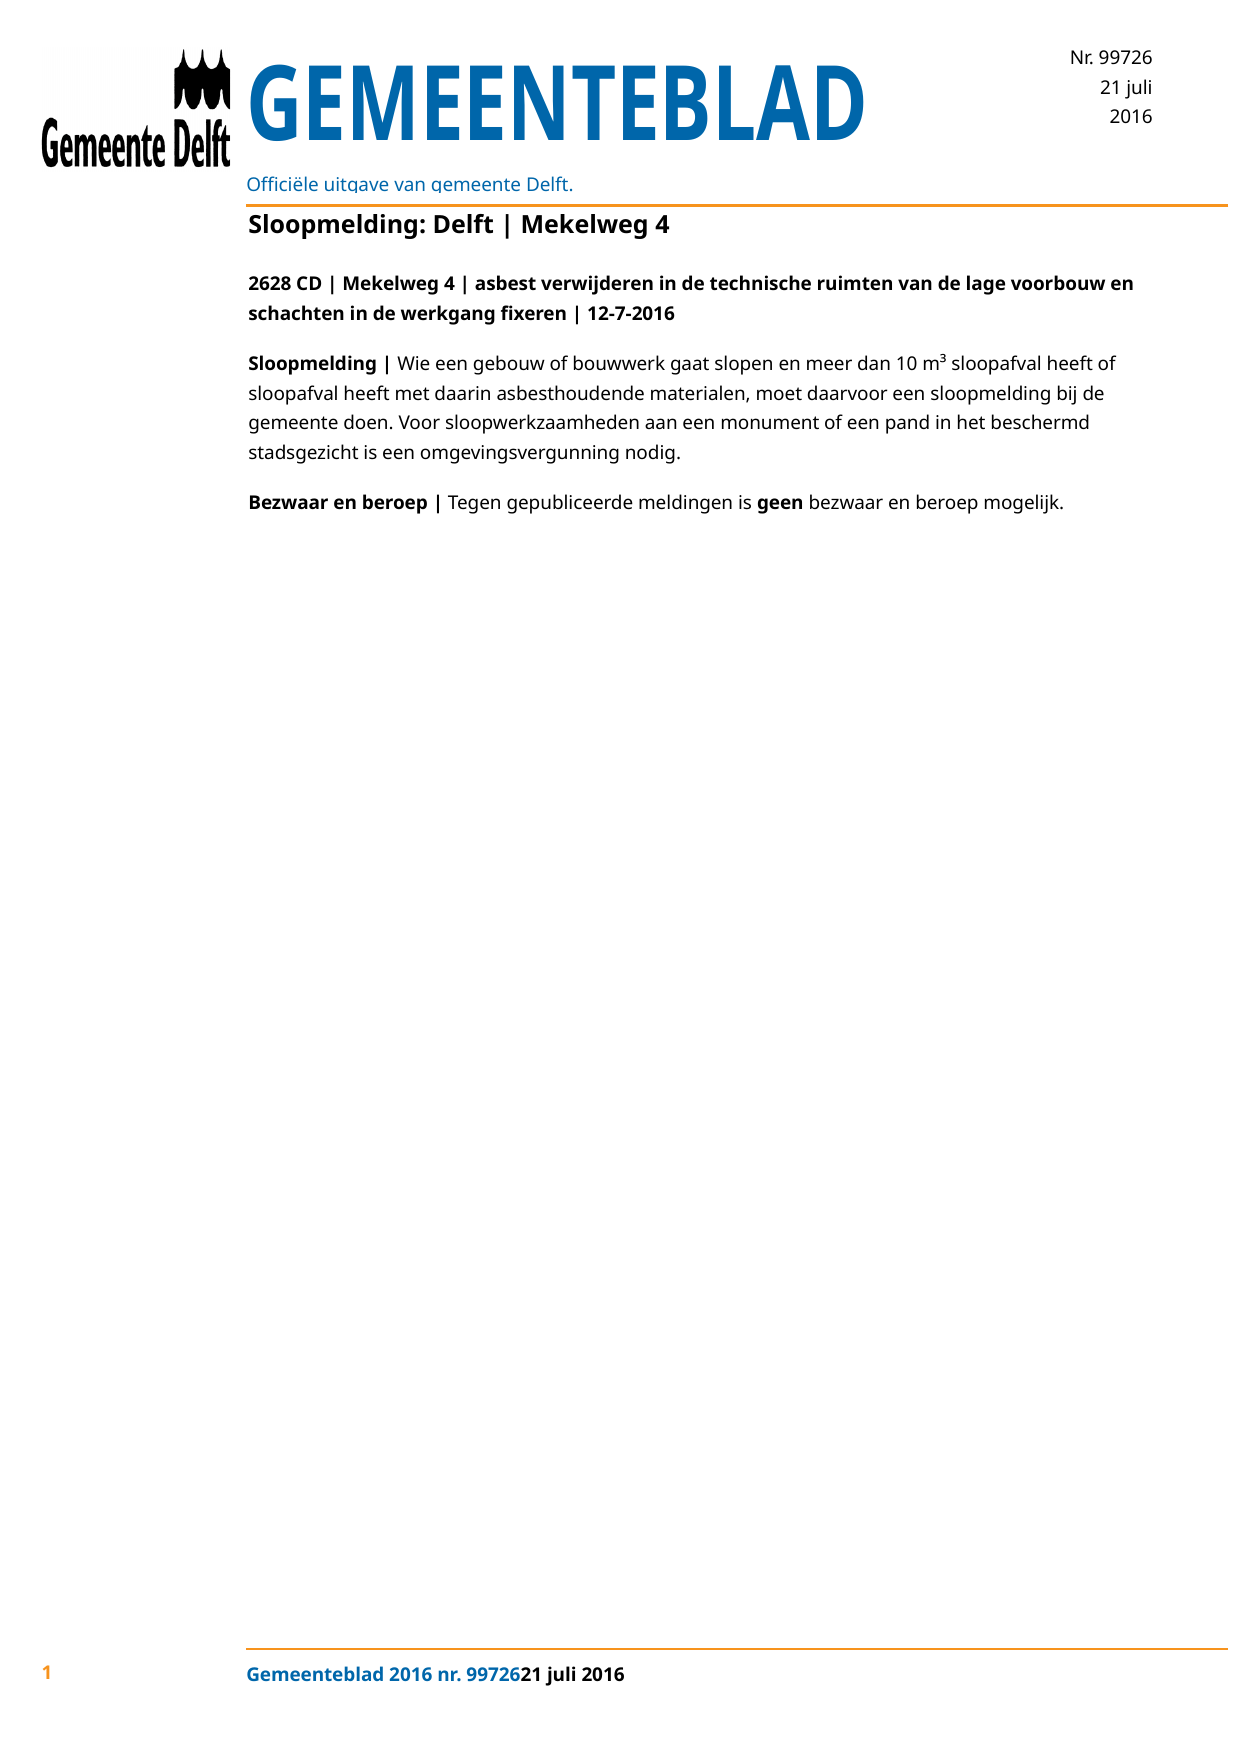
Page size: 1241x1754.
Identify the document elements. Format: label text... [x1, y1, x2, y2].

text Sloopmelding | Wie een gebouw of bouwwerk gaat slopen en meer dan 10 m³ sloopafval heeft of sloopafval heeft met daarin asbesthoudende materialen, moet daarvoor een sloopmelding bij de gemeente doen. Voor sloopwerkzaamheden aan een monument of een pand in het beschermd stadsgezicht is een omgevingsvergunning nodig. [248, 350, 1152, 465]
text 2628 CD | Mekelweg 4 | asbest verwijderen in de technische ruimten van de lage voorbouw en schachten in de werkgang fixeren | 12-7-2016 [248, 270, 1152, 326]
text Sloopmelding: Delft | Mekelweg 4 [248, 207, 1152, 241]
picture [41, 47, 231, 172]
text Bezwaar en beroep | Tegen gepubliceerde meldingen is geen bezwaar en beroep mogelijk. [248, 489, 1152, 515]
